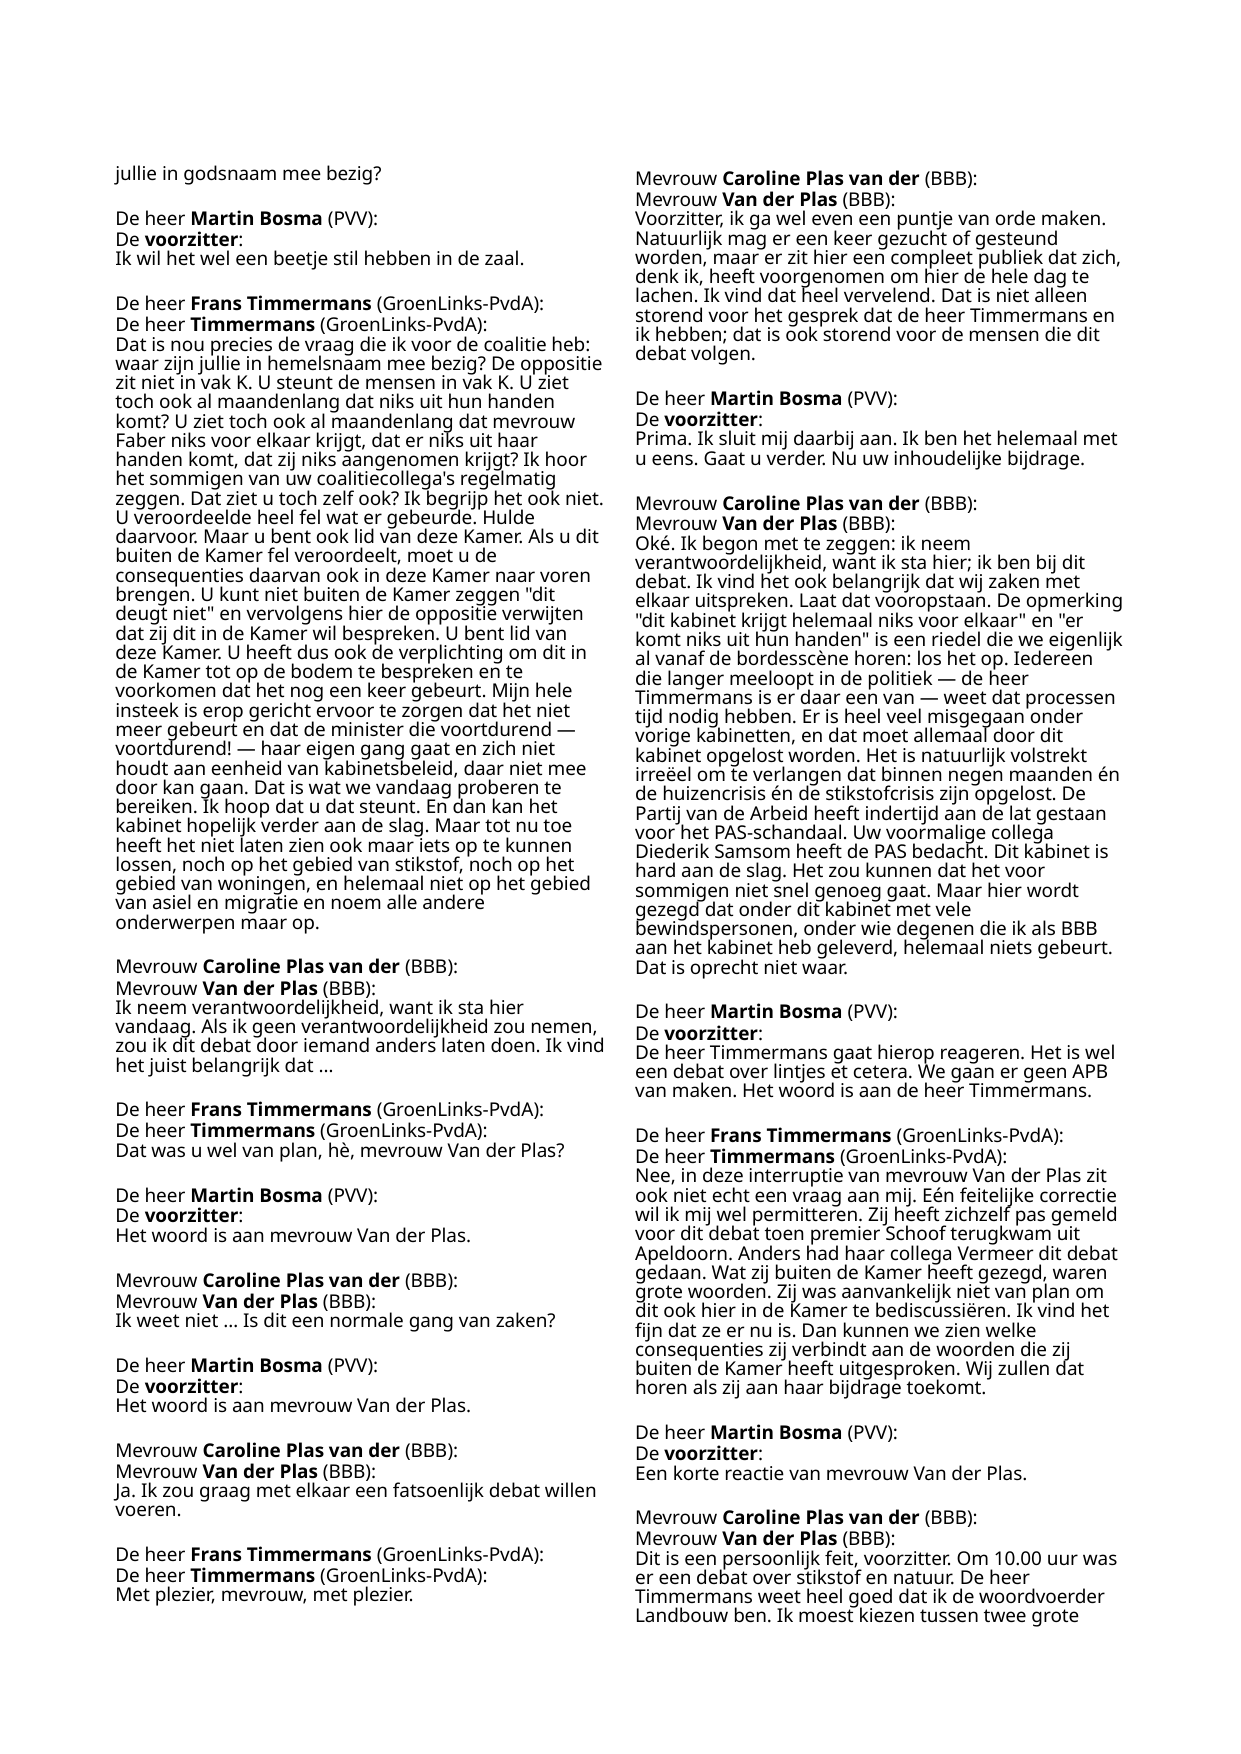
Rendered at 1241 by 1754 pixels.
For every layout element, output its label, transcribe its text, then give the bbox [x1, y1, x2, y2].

text Mevrouw Caroline Plas van der (BBB): [115, 1267, 605, 1293]
text Ik weet niet … Is dit een normale gang van zaken? [115, 1312, 605, 1331]
text De heer Martin Bosma (PVV): [115, 1182, 605, 1207]
text De voorzitter: [115, 1378, 605, 1397]
text Mevrouw Van der Plas (BBB): [635, 1530, 1125, 1549]
text De heer Timmermans (GroenLinks-PvdA): [115, 1122, 605, 1142]
text De voorzitter: [115, 231, 605, 250]
text Prima. Ik sluit mij daarbij aan. Ik ben het helemaal met u eens. Gaat u verder. Nu uw inhoudelijke bijdrage. [635, 430, 1125, 469]
text Mevrouw Van der Plas (BBB): [635, 515, 1125, 535]
text Mevrouw Van der Plas (BBB): [635, 191, 1125, 210]
text De heer Timmermans gaat hierop reageren. Het is wel een debat over lintjes et cetera. We gaan er geen APB van maken. Het woord is aan de heer Timmermans. [635, 1044, 1125, 1102]
text De heer Martin Bosma (PVV): [115, 1352, 605, 1378]
text De heer Martin Bosma (PVV): [115, 205, 605, 231]
text De heer Frans Timmermans (GroenLinks-PvdA): [115, 1541, 605, 1567]
text Mevrouw Caroline Plas van der (BBB): [635, 1504, 1125, 1530]
text Mevrouw Van der Plas (BBB): [115, 1293, 605, 1312]
text Ja. Ik zou graag met elkaar een fatsoenlijk debat willen voeren. [115, 1482, 605, 1521]
text Mevrouw Caroline Plas van der (BBB): [115, 1437, 605, 1463]
text De heer Martin Bosma (PVV): [635, 385, 1125, 411]
text Dat was u wel van plan, hè, mevrouw Van der Plas? [115, 1142, 605, 1161]
text Mevrouw Caroline Plas van der (BBB): [635, 490, 1125, 515]
text Mevrouw Van der Plas (BBB): [115, 1463, 605, 1482]
text De heer Martin Bosma (PVV): [635, 1419, 1125, 1445]
text De voorzitter: [635, 1024, 1125, 1044]
text De voorzitter: [635, 411, 1125, 430]
text Het woord is aan mevrouw Van der Plas. [115, 1227, 605, 1246]
text Nee, in deze interruptie van mevrouw Van der Plas zit ook niet echt een vraag aan mij. Eén feitelijke correctie wil ik mij wel permitteren. Zij heeft zichzelf pas gemeld voor dit debat toen premier Schoof terugkwam uit Apeldoorn. Anders had haar collega Vermeer dit debat gedaan. Wat zij buiten de Kamer heeft gezegd, waren grote woorden. Zij was aanvankelijk niet van plan om dit ook hier in de Kamer te bediscussiëren. Ik vind het fijn dat ze er nu is. Dan kunnen we zien welke consequenties zij verbindt aan de woorden die zij buiten de Kamer heeft uitgesproken. Wij zullen dat horen als zij aan haar bijdrage toekomt. [635, 1167, 1125, 1399]
text Het woord is aan mevrouw Van der Plas. [115, 1397, 605, 1416]
text De heer Frans Timmermans (GroenLinks-PvdA): [115, 1097, 605, 1122]
text Mevrouw Van der Plas (BBB): [115, 979, 605, 999]
text De heer Timmermans (GroenLinks-PvdA): [115, 1567, 605, 1586]
text Mevrouw Caroline Plas van der (BBB): [635, 165, 1125, 191]
text Dat is nou precies de vraag die ik voor de coalitie heb: waar zijn jullie in hemelsnaam mee bezig? De oppositie zit niet in vak K. U steunt de mensen in vak K. U ziet toch ook al maandenlang dat niks uit hun handen komt? U ziet toch ook al maandenlang dat mevrouw Faber niks voor elkaar krijgt, dat er niks uit haar handen komt, dat zij niks aangenomen krijgt? Ik hoor het sommigen van uw coalitiecollega's regelmatig zeggen. Dat ziet u toch zelf ook? Ik begrijp het ook niet. U veroordeelde heel fel wat er gebeurde. Hulde daarvoor. Maar u bent ook lid van deze Kamer. Als u dit buiten de Kamer fel veroordeelt, moet u de consequenties daarvan ook in deze Kamer naar voren brengen. U kunt niet buiten de Kamer zeggen "dit deugt niet" en vervolgens hier de oppositie verwijten dat zij dit in de Kamer wil bespreken. U bent lid van deze Kamer. U heeft dus ook de verplichting om dit in de Kamer tot op de bodem te bespreken en te voorkomen dat het nog een keer gebeurt. Mijn hele insteek is erop gericht ervoor te zorgen dat het niet meer gebeurt en dat de minister die voortdurend — voortdurend! — haar eigen gang gaat en zich niet houdt aan eenheid van kabinetsbeleid, daar niet mee door kan gaan. Dat is wat we vandaag proberen te bereiken. Ik hoop dat u dat steunt. En dan kan het kabinet hopelijk verder aan de slag. Maar tot nu toe heeft het niet laten zien ook maar iets op te kunnen lossen, noch op het gebied van stikstof, noch op het gebied van woningen, en helemaal niet op het gebied van asiel en migratie en noem alle andere onderwerpen maar op. [115, 336, 605, 933]
text Een korte reactie van mevrouw Van der Plas. [635, 1464, 1125, 1484]
text Voorzitter, ik ga wel even een puntje van orde maken. Natuurlijk mag er een keer gezucht of gesteund worden, maar er zit hier een compleet publiek dat zich, denk ik, heeft voorgenomen om hier de hele dag te lachen. Ik vind dat heel vervelend. Dat is niet alleen storend voor het gesprek dat de heer Timmermans en ik hebben; dat is ook storend voor de mensen die dit debat volgen. [635, 210, 1125, 364]
text Ik neem verantwoordelijkheid, want ik sta hier vandaag. Als ik geen verantwoordelijkheid zou nemen, zou ik dit debat door iemand anders laten doen. Ik vind het juist belangrijk dat … [115, 999, 605, 1076]
text De heer Martin Bosma (PVV): [635, 999, 1125, 1024]
text Oké. Ik begon met te zeggen: ik neem verantwoordelijkheid, want ik sta hier; ik ben bij dit debat. Ik vind het ook belangrijk dat wij zaken met elkaar uitspreken. Laat dat vooropstaan. De opmerking "dit kabinet krijgt helemaal niks voor elkaar" en "er komt niks uit hun handen" is een riedel die we eigenlijk al vanaf de bordesscène horen: los het op. Iedereen die langer meeloopt in de politiek — de heer Timmermans is er daar een van — weet dat processen tijd nodig hebben. Er is heel veel misgegaan onder vorige kabinetten, en dat moet allemaal door dit kabinet opgelost worden. Het is natuurlijk volstrekt irreëel om te verlangen dat binnen negen maanden én de huizencrisis én de stikstofcrisis zijn opgelost. De Partij van de Arbeid heeft indertijd aan de lat gestaan voor het PAS-schandaal. Uw voormalige collega Diederik Samsom heeft de PAS bedacht. Dit kabinet is hard aan de slag. Het zou kunnen dat het voor sommigen niet snel genoeg gaat. Maar hier wordt gezegd dat onder dit kabinet met vele bewindspersonen, onder wie degenen die ik als BBB aan het kabinet heb geleverd, helemaal niets gebeurt. Dat is oprecht niet waar. [635, 535, 1125, 978]
text De heer Timmermans (GroenLinks-PvdA): [635, 1148, 1125, 1167]
text De heer Frans Timmermans (GroenLinks-PvdA): [115, 291, 605, 316]
text De heer Timmermans (GroenLinks-PvdA): [115, 316, 605, 336]
text De voorzitter: [635, 1445, 1125, 1464]
text Dit is een persoonlijk feit, voorzitter. Om 10.00 uur was er een debat over stikstof en natuur. De heer Timmermans weet heel goed dat ik de woordvoerder Landbouw ben. Ik moest kiezen tussen twee grote [635, 1549, 1125, 1627]
text Ik wil het wel een beetje stil hebben in de zaal. [115, 250, 605, 270]
text jullie in godsnaam mee bezig? [115, 165, 605, 184]
text De voorzitter: [115, 1207, 605, 1227]
text De heer Frans Timmermans (GroenLinks-PvdA): [635, 1122, 1125, 1148]
text Met plezier, mevrouw, met plezier. [115, 1586, 605, 1606]
text Mevrouw Caroline Plas van der (BBB): [115, 954, 605, 979]
